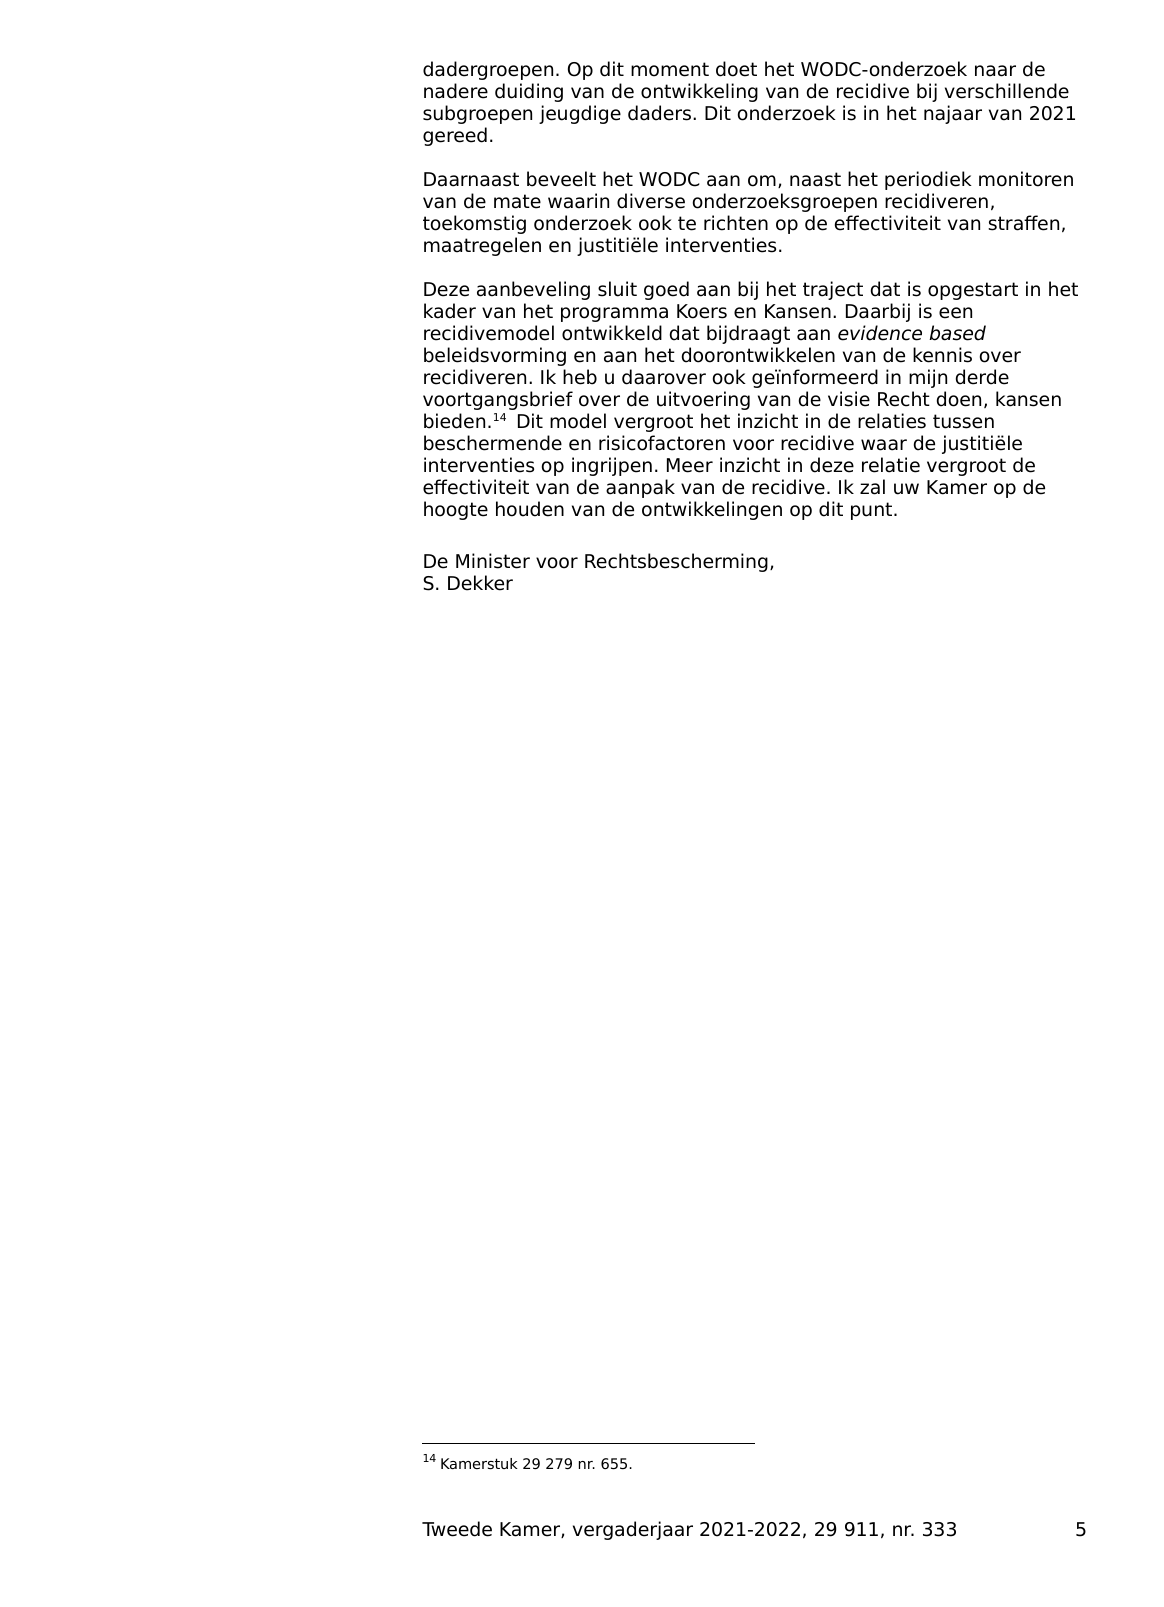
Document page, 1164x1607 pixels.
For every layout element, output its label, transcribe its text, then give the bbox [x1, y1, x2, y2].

text Deze aanbeveling sluit goed aan bij het traject dat is opgestart in het kader van het programma Koers en Kansen. Daarbij is een recidivemodel ontwikkeld dat bijdraagt aan evidence based beleidsvorming en aan het doorontwikkelen van de kennis over recidiveren. Ik heb u daarover ook geïnformeerd in mijn derde voortgangsbrief over de uitvoering van de visie Recht doen, kansen bieden. Dit model vergroot het inzicht in de relaties tussen beschermende en risicofactoren voor recidive waar de justitiële interventies op ingrijpen. Meer inzicht in deze relatie vergroot de effectiviteit van de aanpak van de recidive. Ik zal uw Kamer op de hoogte houden van de ontwikkelingen op dit punt. [422, 279, 1087, 521]
text dadergroepen. Op dit moment doet het WODC-onderzoek naar de nadere duiding van de ontwikkeling van de recidive bij verschillende subgroepen jeugdige daders. Dit onderzoek is in het najaar van 2021 gereed. [422, 59, 1087, 147]
text De Minister voor Rechtsbescherming, S. Dekker [422, 551, 1087, 595]
text Kamerstuk 29 279 nr. 655. [422, 1452, 1087, 1474]
text Daarnaast beveelt het WODC aan om, naast het periodiek monitoren van de mate waarin diverse onderzoeksgroepen recidiveren, toekomstig onderzoek ook te richten op de effectiviteit van straffen, maatregelen en justitiële interventies. [422, 169, 1087, 257]
